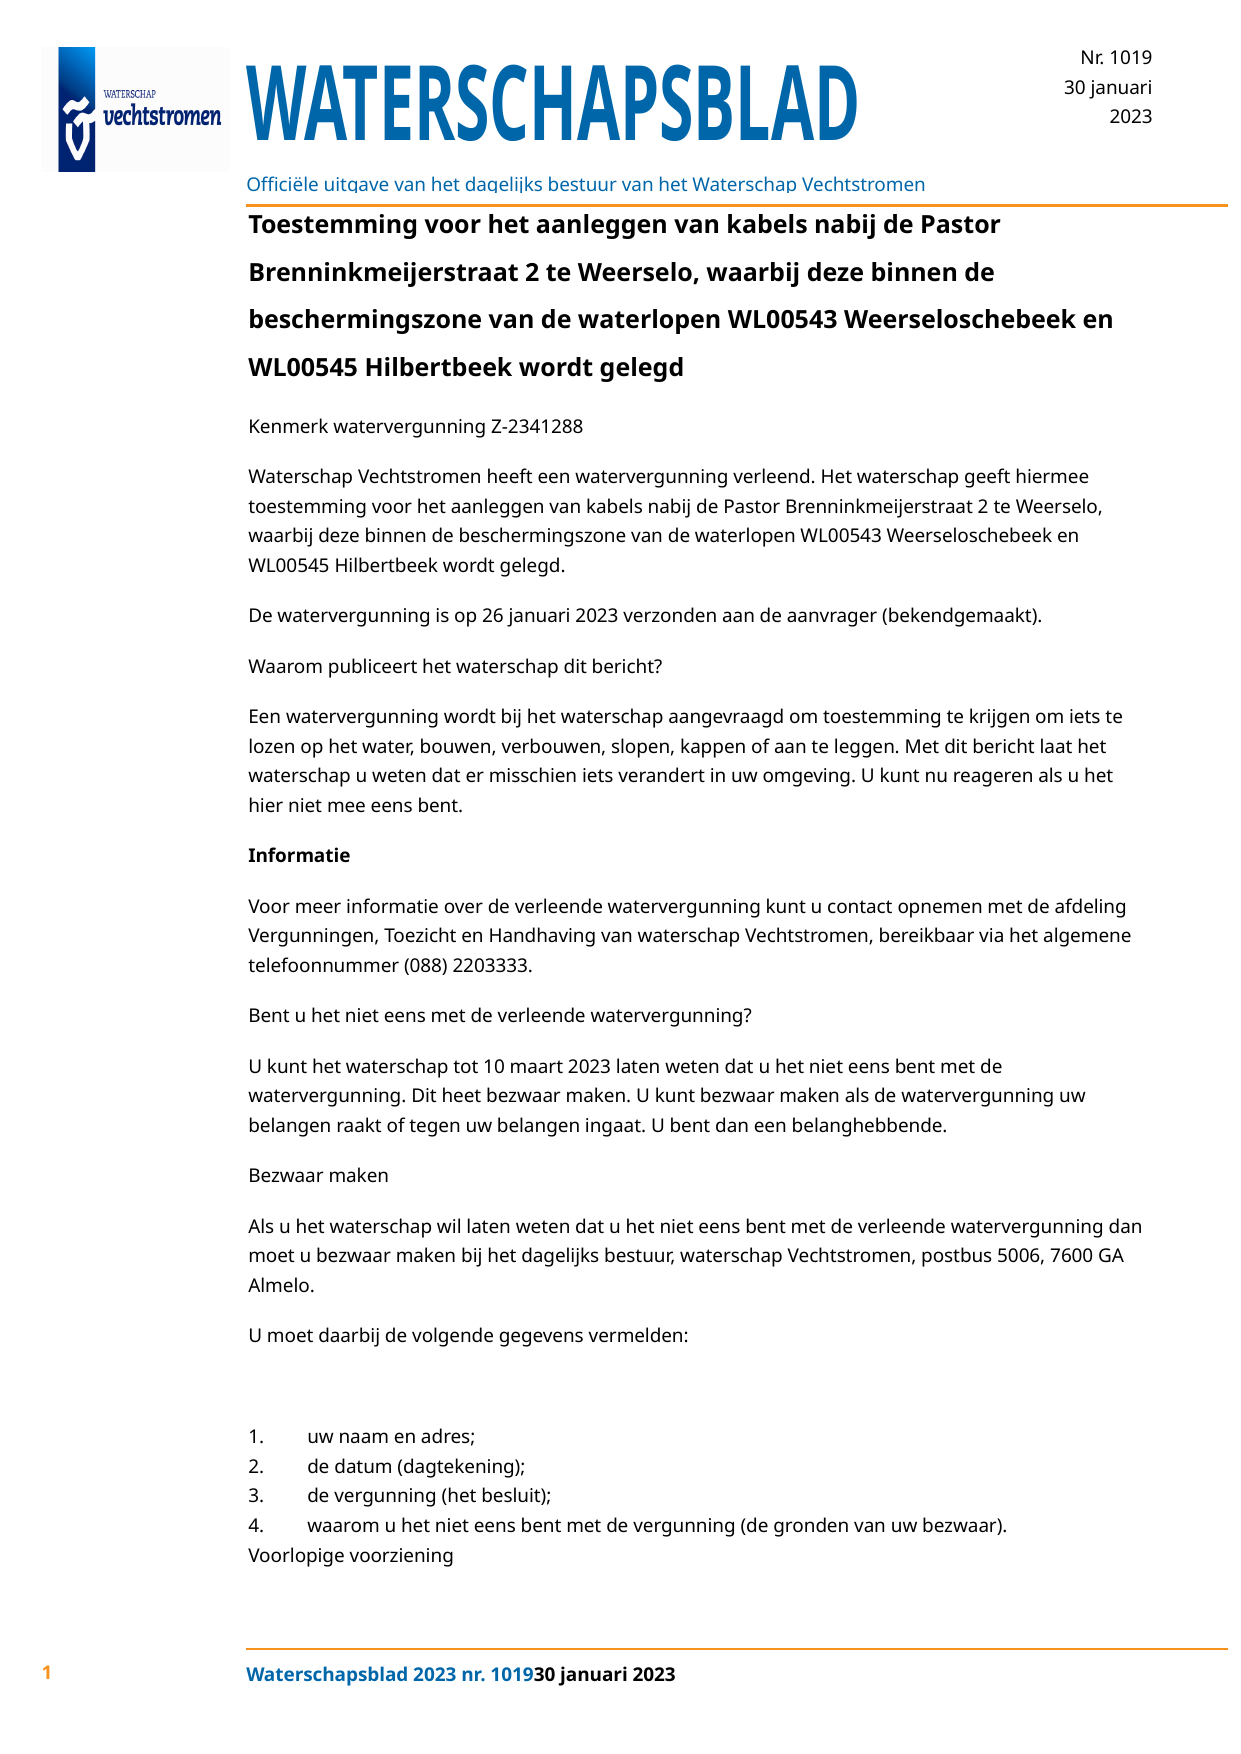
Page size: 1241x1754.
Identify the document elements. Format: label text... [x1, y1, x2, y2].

text Waarom publiceert het waterschap dit bericht? [248, 653, 1152, 679]
text Informatie [248, 843, 1152, 868]
text Voor meer informatie over de verleende watervergunning kunt u contact opnemen met de afdeling Vergunningen, Toezicht en Handhaving van waterschap Vechtstromen, bereikbaar via het algemene telefoonnummer (088) 2203333. [248, 893, 1152, 978]
text Een watervergunning wordt bij het waterschap aangevraagd om toestemming te krijgen om iets te lozen op het water, bouwen, verbouwen, slopen, kappen of aan te leggen. Met dit bericht laat het waterschap u weten dat er misschien iets verandert in uw omgeving. U kunt nu reageren als u het hier niet mee eens bent. [248, 703, 1152, 818]
list waarom u het niet eens bent met de vergunning (de gronden van uw bezwaar). [248, 1512, 1152, 1538]
text Als u het waterschap wil laten weten dat u het niet eens bent met de verleende watervergunning dan moet u bezwaar maken bij het dagelijks bestuur, waterschap Vechtstromen, postbus 5006, 7600 GA Almelo. [248, 1213, 1152, 1298]
text Toestemming voor het aanleggen van kabels nabij de Pastor Brenninkmeijerstraat 2 te Weerselo, waarbij deze binnen de beschermingszone van de waterlopen WL00543 Weerseloschebeek en WL00545 Hilbertbeek wordt gelegd [248, 207, 1152, 384]
text Bezwaar maken [248, 1163, 1152, 1188]
list de vergunning (het besluit); [248, 1483, 1152, 1508]
list uw naam en adres; [248, 1423, 1152, 1449]
text Bent u het niet eens met de verleende watervergunning? [248, 1003, 1152, 1028]
text De watervergunning is op 26 januari 2023 verzonden aan de aanvrager (bekendgemaakt). [248, 603, 1152, 628]
text Kenmerk watervergunning Z-2341288 [248, 413, 1152, 439]
list de datum (dagtekening); [248, 1453, 1152, 1479]
text Voorlopige voorziening [248, 1542, 1152, 1568]
text U kunt het waterschap tot 10 maart 2023 laten weten dat u het niet eens bent met de watervergunning. Dit heet bezwaar maken. U kunt bezwaar maken als de watervergunning uw belangen raakt of tegen uw belangen ingaat. U bent dan een belanghebbende. [248, 1053, 1152, 1138]
picture [41, 47, 231, 172]
text U moet daarbij de volgende gegevens vermelden: [248, 1323, 1152, 1348]
text Waterschap Vechtstromen heeft een watervergunning verleend. Het waterschap geeft hiermee toestemming voor het aanleggen van kabels nabij de Pastor Brenninkmeijerstraat 2 te Weerselo, waarbij deze binnen de beschermingszone van de waterlopen WL00543 Weerseloschebeek en WL00545 Hilbertbeek wordt gelegd. [248, 463, 1152, 578]
